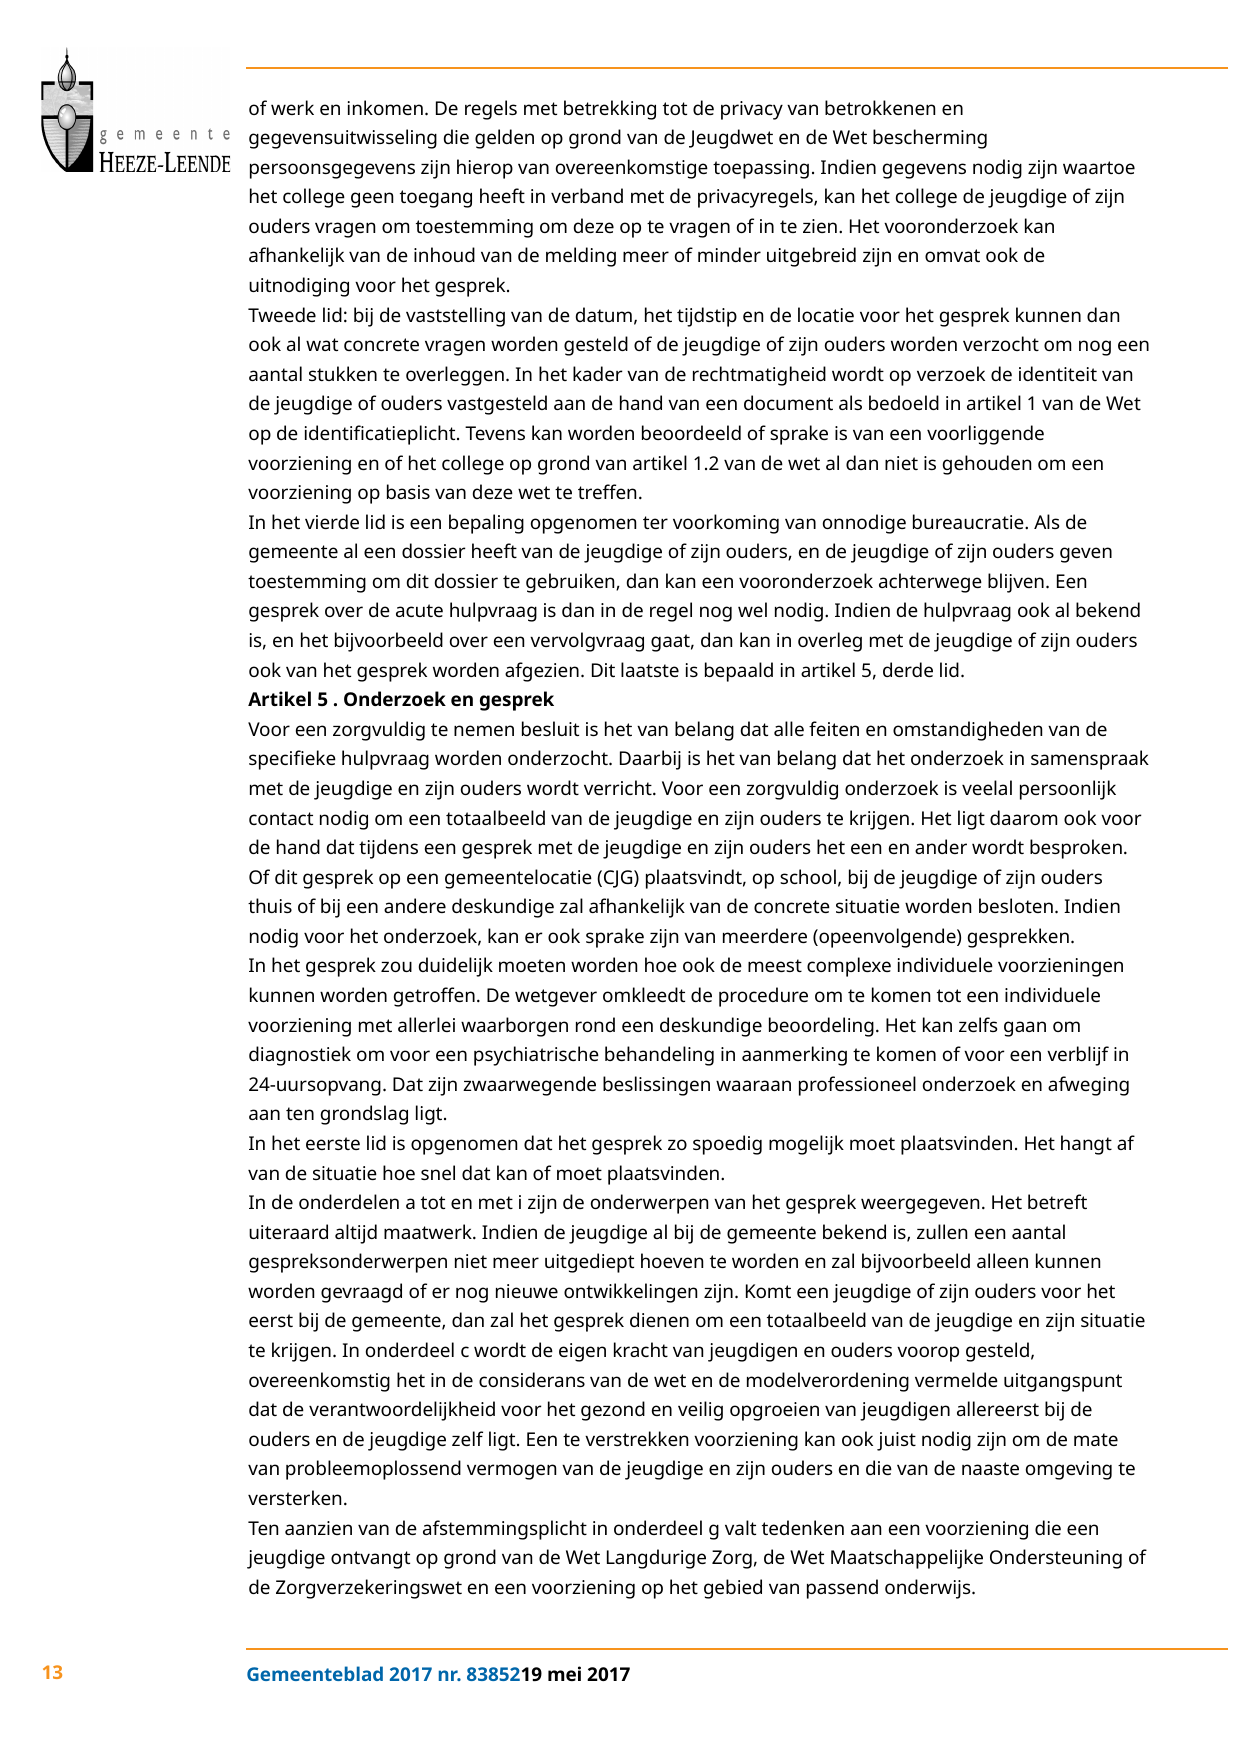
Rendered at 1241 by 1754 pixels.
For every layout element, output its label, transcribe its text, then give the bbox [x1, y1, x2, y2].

picture [41, 47, 231, 172]
text In de onderdelen a tot en met i zijn de onderwerpen van het gesprek weergegeven. Het betreft uiteraard altijd maatwerk. Indien de jeugdige al bij de gemeente bekend is, zullen een aantal gespreksonderwerpen niet meer uitgediept hoeven te worden en zal bijvoorbeeld alleen kunnen worden gevraagd of er nog nieuwe ontwikkelingen zijn. Komt een jeugdige of zijn ouders voor het eerst bij de gemeente, dan zal het gesprek dienen om een totaalbeeld van de jeugdige en zijn situatie te krijgen. In onderdeel c wordt de eigen kracht van jeugdigen en ouders voorop gesteld, overeenkomstig het in de considerans van de wet en de modelverordening vermelde uitgangspunt dat de verantwoordelijkheid voor het gezond en veilig opgroeien van jeugdigen allereerst bij de ouders en de jeugdige zelf ligt. Een te verstrekken voorziening kan ook juist nodig zijn om de mate van probleemoplossend vermogen van de jeugdige en zijn ouders en die van de naaste omgeving te versterken. [248, 1189, 1152, 1511]
text Tweede lid: bij de vaststelling van de datum, het tijdstip en de locatie voor het gesprek kunnen dan ook al wat concrete vragen worden gesteld of de jeugdige of zijn ouders worden verzocht om nog een aantal stukken te overleggen. In het kader van de rechtmatigheid wordt op verzoek de identiteit van de jeugdige of ouders vastgesteld aan de hand van een document als bedoeld in artikel 1 van de Wet op de identificatieplicht. Tevens kan worden beoordeeld of sprake is van een voorliggende voorziening en of het college op grond van artikel 1.2 van de wet al dan niet is gehouden om een voorziening op basis van deze wet te treffen. [248, 302, 1152, 505]
text Artikel 5 . Onderzoek en gesprek [248, 686, 1152, 712]
text of werk en inkomen. De regels met betrekking tot de privacy van betrokkenen en gegevensuitwisseling die gelden op grond van de Jeugdwet en de Wet bescherming persoonsgegevens zijn hierop van overeenkomstige toepassing. Indien gegevens nodig zijn waartoe het college geen toegang heeft in verband met de privacyregels, kan het college de jeugdige of zijn ouders vragen om toestemming om deze op te vragen of in te zien. Het vooronderzoek kan afhankelijk van de inhoud van de melding meer of minder uitgebreid zijn en omvat ook de uitnodiging voor het gesprek. [248, 95, 1152, 298]
text Voor een zorgvuldig te nemen besluit is het van belang dat alle feiten en omstandigheden van de specifieke hulpvraag worden onderzocht. Daarbij is het van belang dat het onderzoek in samenspraak met de jeugdige en zijn ouders wordt verricht. Voor een zorgvuldig onderzoek is veelal persoonlijk contact nodig om een totaalbeeld van de jeugdige en zijn ouders te krijgen. Het ligt daarom ook voor de hand dat tijdens een gesprek met de jeugdige en zijn ouders het een en ander wordt besproken. Of dit gesprek op een gemeentelocatie (CJG) plaatsvindt, op school, bij de jeugdige of zijn ouders thuis of bij een andere deskundige zal afhankelijk van de concrete situatie worden besloten. Indien nodig voor het onderzoek, kan er ook sprake zijn van meerdere (opeenvolgende) gesprekken. [248, 716, 1152, 949]
text In het eerste lid is opgenomen dat het gesprek zo spoedig mogelijk moet plaatsvinden. Het hangt af van de situatie hoe snel dat kan of moet plaatsvinden. [248, 1130, 1152, 1186]
text In het vierde lid is een bepaling opgenomen ter voorkoming van onnodige bureaucratie. Als de gemeente al een dossier heeft van de jeugdige of zijn ouders, en de jeugdige of zijn ouders geven toestemming om dit dossier te gebruiken, dan kan een vooronderzoek achterwege blijven. Een gesprek over de acute hulpvraag is dan in de regel nog wel nodig. Indien de hulpvraag ook al bekend is, en het bijvoorbeeld over een vervolgvraag gaat, dan kan in overleg met de jeugdige of zijn ouders ook van het gesprek worden afgezien. Dit laatste is bepaald in artikel 5, derde lid. [248, 509, 1152, 683]
text Ten aanzien van de afstemmingsplicht in onderdeel g valt tedenken aan een voorziening die een jeugdige ontvangt op grond van de Wet Langdurige Zorg, de Wet Maatschappelijke Ondersteuning of de Zorgverzekeringswet en een voorziening op het gebied van passend onderwijs. [248, 1515, 1152, 1600]
text In het gesprek zou duidelijk moeten worden hoe ook de meest complexe individuele voorzieningen kunnen worden getroffen. De wetgever omkleedt de procedure om te komen tot een individuele voorziening met allerlei waarborgen rond een deskundige beoordeling. Het kan zelfs gaan om diagnostiek om voor een psychiatrische behandeling in aanmerking te komen of voor een verblijf in 24-uursopvang. Dat zijn zwaarwegende beslissingen waaraan professioneel onderzoek en afweging aan ten grondslag ligt. [248, 953, 1152, 1126]
